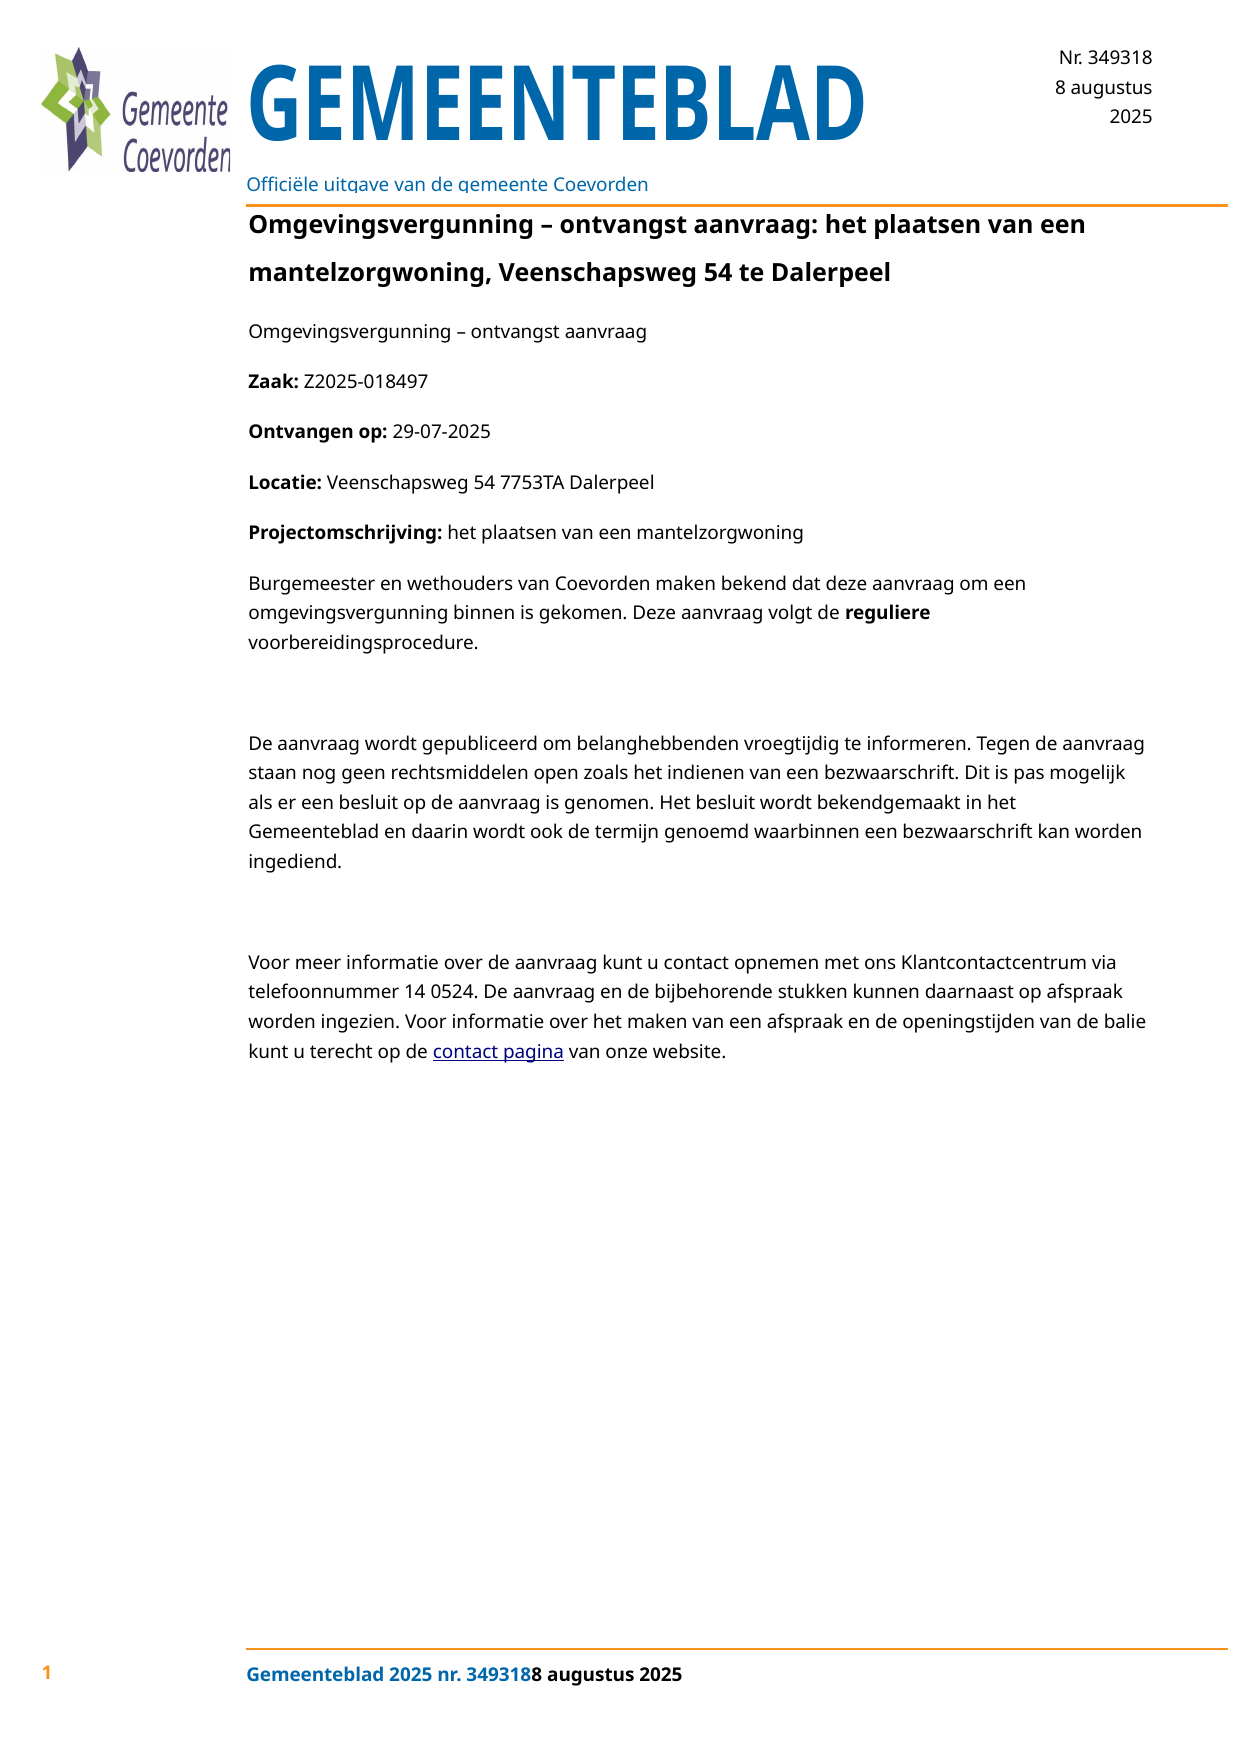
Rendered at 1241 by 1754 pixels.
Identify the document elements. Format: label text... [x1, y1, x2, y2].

text De aanvraag wordt gepubliceerd om belanghebbenden vroegtijdig te informeren. Tegen de aanvraag staan nog geen rechtsmiddelen open zoals het indienen van een bezwaarschrift. Dit is pas mogelijk als er een besluit op de aanvraag is genomen. Het besluit wordt bekendgemaakt in het Gemeenteblad en daarin wordt ook de termijn genoemd waarbinnen een bezwaarschrift kan worden ingediend. [248, 730, 1152, 874]
text Burgemeester en wethouders van Coevorden maken bekend dat deze aanvraag om een omgevingsvergunning binnen is gekomen. Deze aanvraag volgt de reguliere voorbereidingsprocedure. [248, 570, 1152, 655]
text Projectomschrijving: het plaatsen van een mantelzorgwoning [248, 519, 1152, 545]
text Locatie: Veenschapsweg 54 7753TA Dalerpeel [248, 469, 1152, 495]
text Omgevingsvergunning – ontvangst aanvraag: het plaatsen van een mantelzorgwoning, Veenschapsweg 54 te Dalerpeel [248, 207, 1152, 288]
text Voor meer informatie over de aanvraag kunt u contact opnemen met ons Klantcontactcentrum via telefoonnummer 14 0524. De aanvraag en de bijbehorende stukken kunnen daarnaast op afspraak worden ingezien. Voor informatie over het maken van een afspraak en de openingstijden van de balie kunt u terecht op de contact pagina van onze website. [248, 949, 1152, 1064]
text Zaak: Z2025-018497 [248, 368, 1152, 394]
picture [41, 47, 231, 172]
text Ontvangen op: 29-07-2025 [248, 419, 1152, 444]
text Omgevingsvergunning – ontvangst aanvraag [248, 318, 1152, 344]
